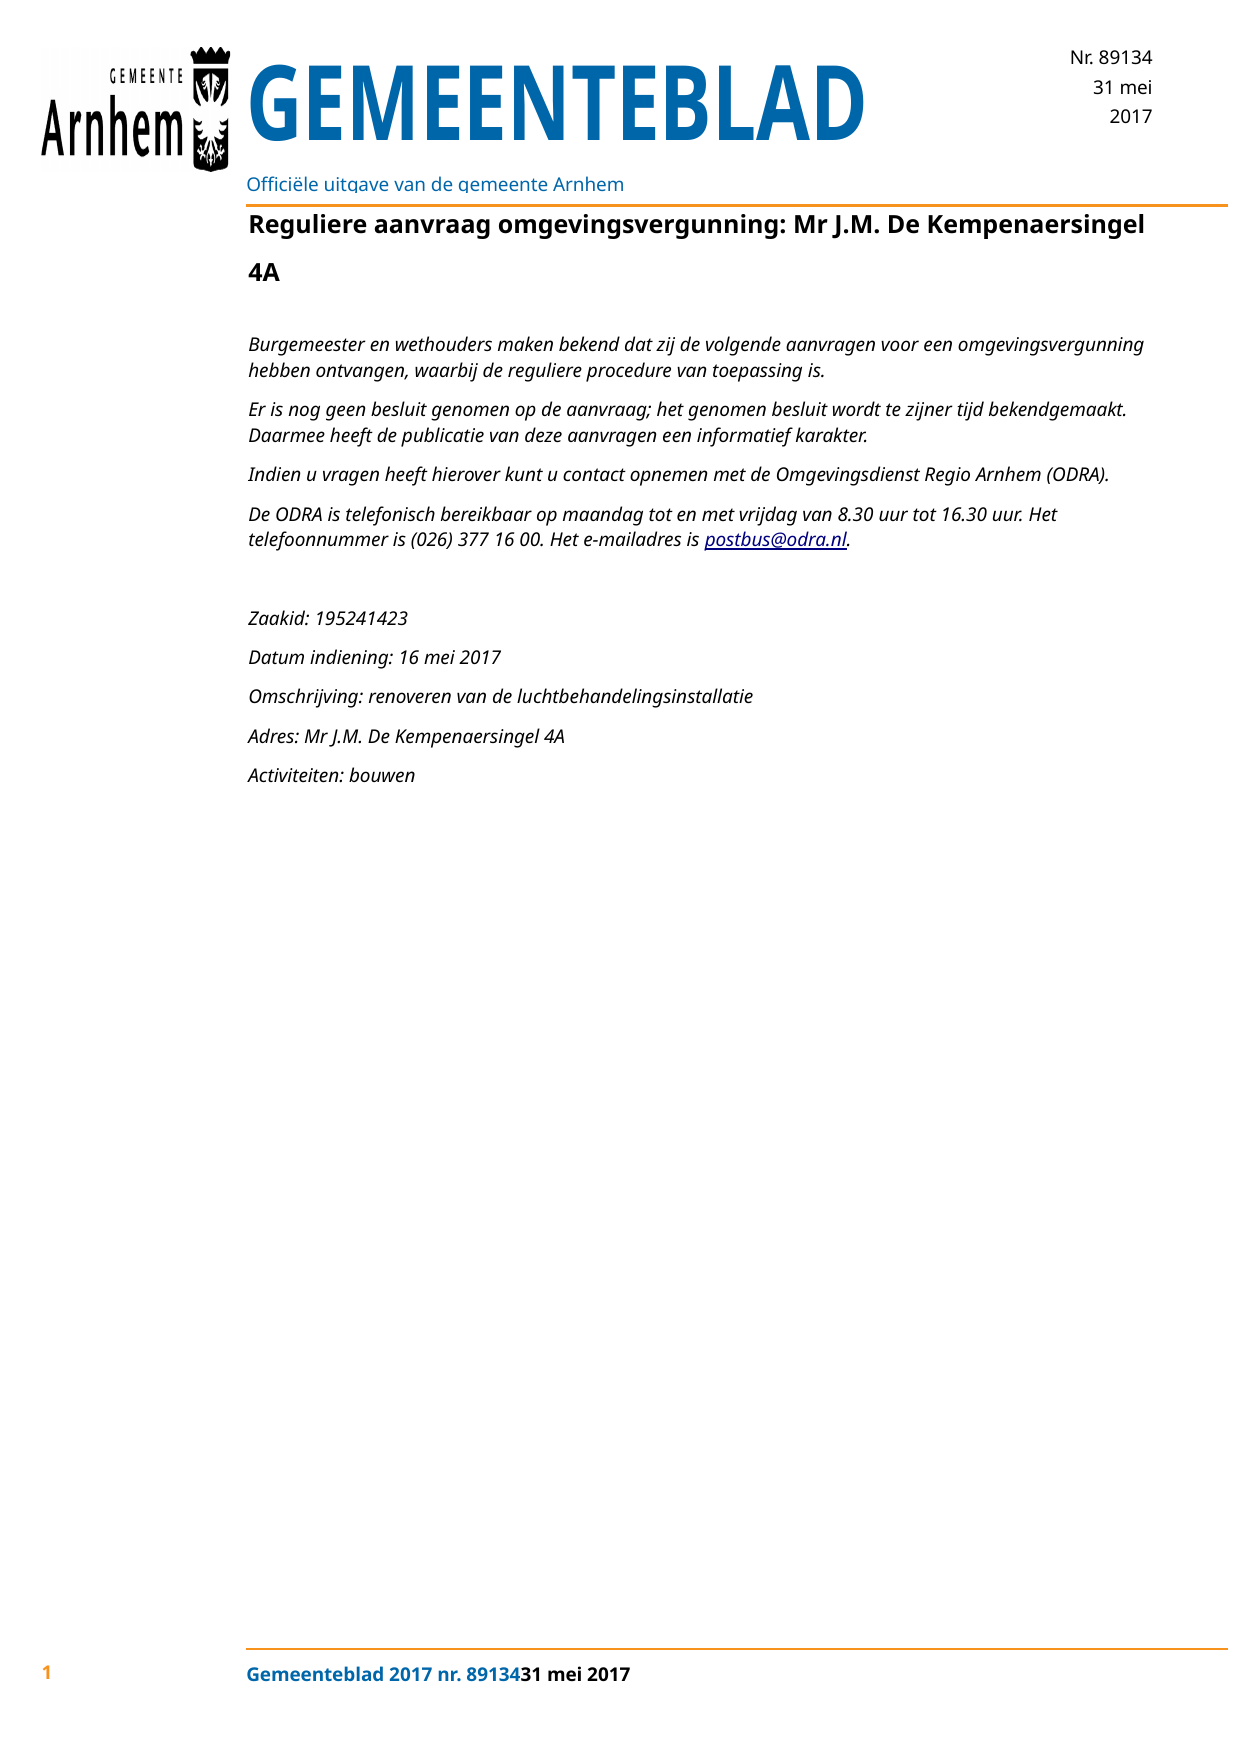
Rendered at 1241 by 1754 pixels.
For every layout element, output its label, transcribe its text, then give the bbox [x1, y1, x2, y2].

text Activiteiten: bouwen [248, 762, 1152, 788]
text Indien u vragen heeft hierover kunt u contact opnemen met de Omgevingsdienst Regio Arnhem (ODRA). [248, 461, 1152, 487]
text Omschrijving: renoveren van de luchtbehandelingsinstallatie [248, 683, 1152, 709]
text Reguliere aanvraag omgevingsvergunning: Mr J.M. De Kempenaersingel 4A [248, 207, 1152, 288]
picture [41, 47, 231, 172]
text Adres: Mr J.M. De Kempenaersingel 4A [248, 723, 1152, 748]
text Burgemeester en wethouders maken bekend dat zij de volgende aanvragen voor een omgevingsvergunning hebben ontvangen, waarbij de reguliere procedure van toepassing is. [248, 331, 1152, 383]
text De ODRA is telefonisch bereikbaar op maandag tot en met vrijdag van 8.30 uur tot 16.30 uur. Het telefoonnummer is (026) 377 16 00. Het e-mailadres is postbus@odra.nl. [248, 501, 1152, 552]
text Zaakid: 195241423 [248, 605, 1152, 631]
text Er is nog geen besluit genomen op de aanvraag; het genomen besluit wordt te zijner tijd bekendgemaakt. Daarmee heeft de publicatie van deze aanvragen een informatief karakter. [248, 396, 1152, 448]
text Datum indiening: 16 mei 2017 [248, 644, 1152, 670]
